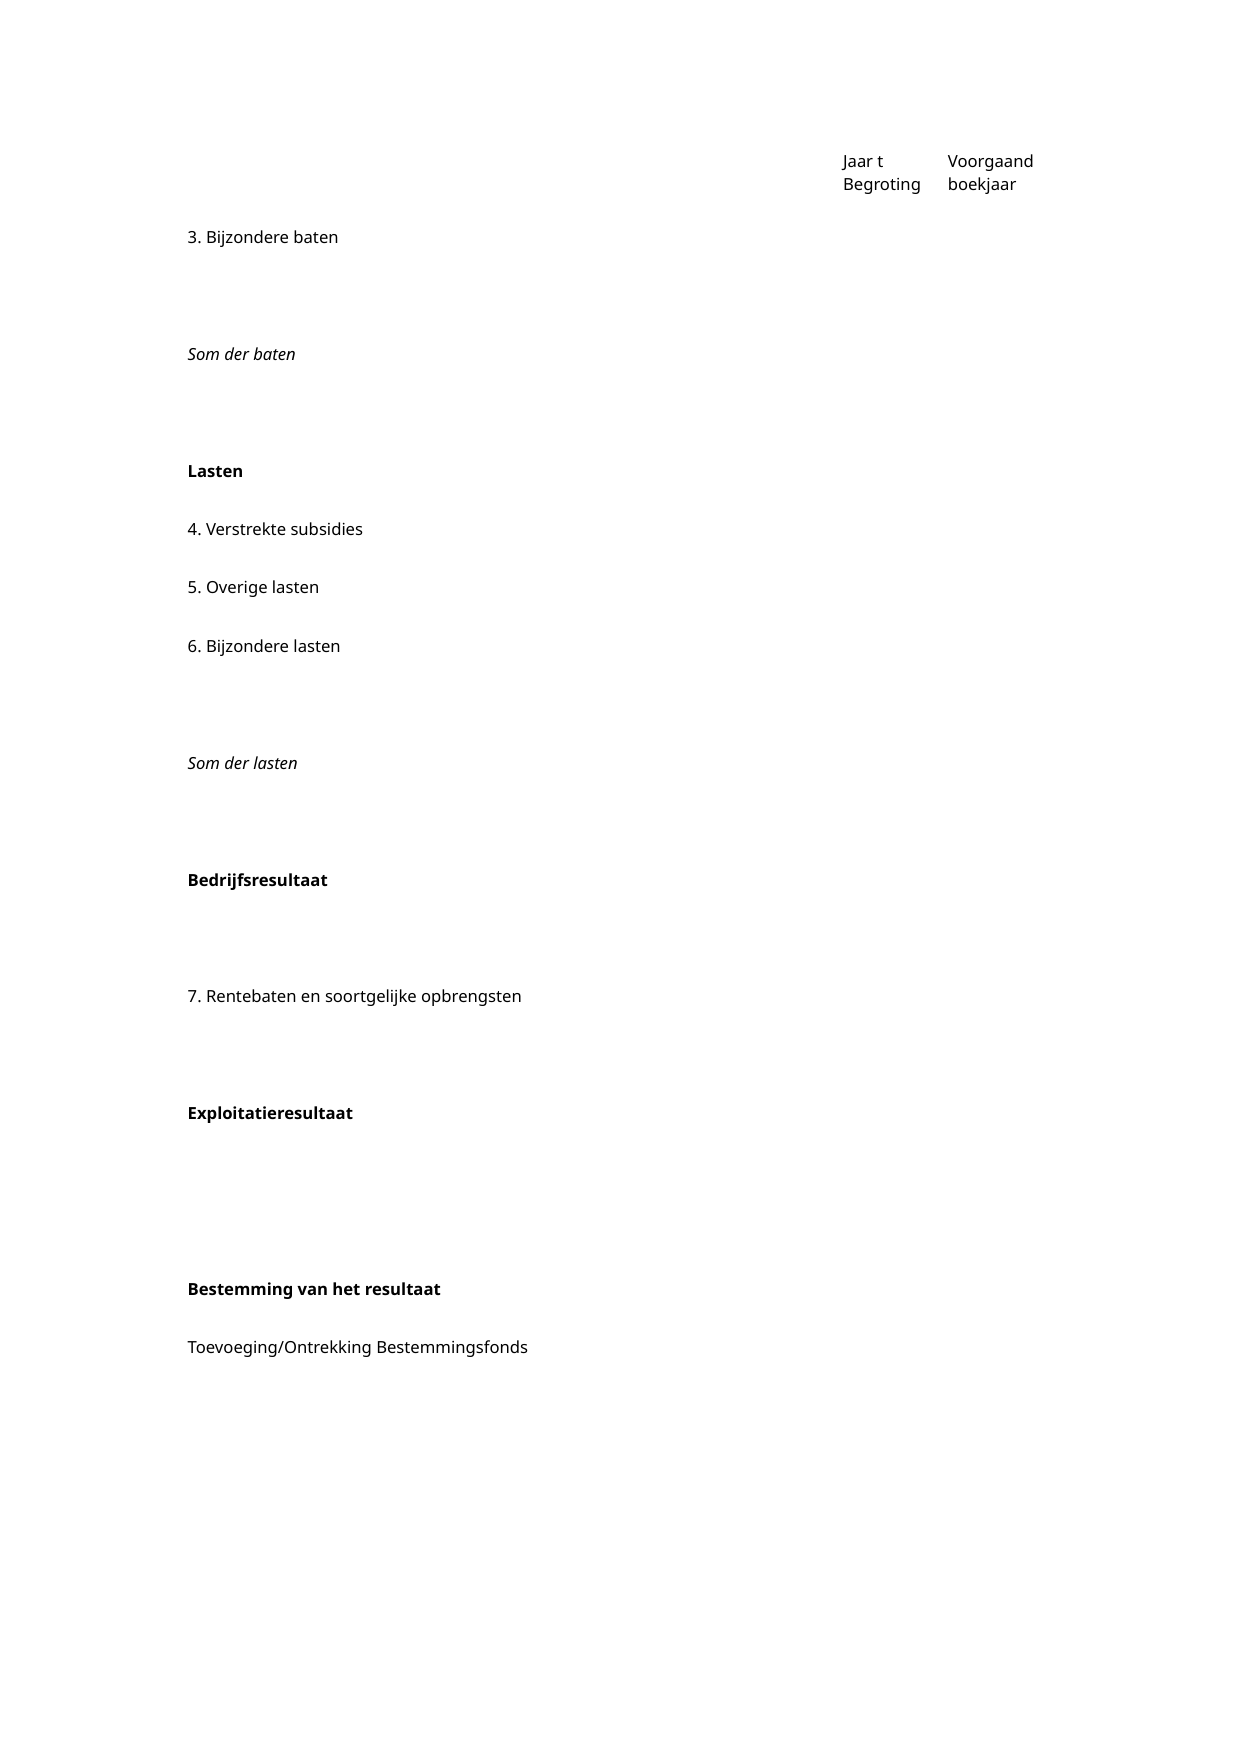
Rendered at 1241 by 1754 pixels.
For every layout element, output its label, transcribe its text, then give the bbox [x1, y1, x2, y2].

table_cell [948, 751, 1000, 810]
table_cell [843, 342, 895, 401]
table_cell [895, 1394, 948, 1453]
table_cell [895, 1102, 948, 1160]
table_cell [948, 342, 1000, 401]
table_cell [843, 459, 895, 518]
table_cell [843, 518, 895, 576]
table_cell [843, 635, 895, 693]
table_header [188, 150, 843, 225]
table_cell [895, 985, 948, 1043]
table_cell [948, 284, 1000, 342]
table_cell [948, 1102, 1000, 1160]
table_cell [188, 810, 843, 868]
table_cell [895, 1160, 948, 1219]
table_cell [843, 1219, 895, 1277]
table_cell [1000, 927, 1053, 985]
table_cell [1000, 225, 1053, 284]
table_cell [1000, 518, 1053, 576]
table_cell [843, 576, 895, 634]
table_cell [188, 927, 843, 985]
table_cell [948, 1219, 1000, 1277]
table_cell [895, 284, 948, 342]
table_cell [188, 401, 843, 459]
table_cell [948, 635, 1000, 693]
table_cell [1000, 1394, 1053, 1453]
table_cell [843, 1277, 895, 1336]
table_cell [1000, 1219, 1053, 1277]
table_cell [1000, 284, 1053, 342]
table_cell [948, 810, 1000, 868]
table_cell [948, 985, 1000, 1043]
table_header Voorgaand boekjaar [948, 150, 1053, 225]
table_cell Som der lasten [188, 751, 843, 810]
table_cell [948, 1160, 1000, 1219]
table_cell Som der baten [188, 342, 843, 401]
table_cell [843, 927, 895, 985]
table_cell [948, 401, 1000, 459]
table_cell 4. Verstrekte subsidies [188, 518, 843, 576]
table_cell [843, 810, 895, 868]
table_cell [895, 635, 948, 693]
table_cell 7. Rentebaten en soortgelijke opbrengsten [188, 985, 843, 1043]
table_cell [948, 693, 1000, 751]
table_header Jaar t Begroting [843, 150, 948, 225]
table_cell [895, 868, 948, 927]
table_cell [948, 927, 1000, 985]
table_cell [1000, 1102, 1053, 1160]
table_cell [1000, 1160, 1053, 1219]
table_cell [948, 1336, 1000, 1394]
table_cell [843, 284, 895, 342]
table_cell Lasten [188, 459, 843, 518]
table_cell [188, 1394, 843, 1453]
table_cell [1000, 635, 1053, 693]
table_cell [895, 927, 948, 985]
table_cell [188, 284, 843, 342]
table_cell [843, 693, 895, 751]
table_cell [895, 225, 948, 284]
table_cell [843, 868, 895, 927]
table_cell [1000, 868, 1053, 927]
table_cell [1000, 342, 1053, 401]
table_cell [843, 1102, 895, 1160]
table_cell [895, 1336, 948, 1394]
table_cell [1000, 810, 1053, 868]
table_cell [1000, 751, 1053, 810]
table_cell [895, 518, 948, 576]
table_cell [895, 459, 948, 518]
table_cell [948, 518, 1000, 576]
table_cell [948, 1277, 1000, 1336]
table_cell [895, 810, 948, 868]
table_cell [188, 1219, 843, 1277]
table_cell 3. Bijzondere baten [188, 225, 843, 284]
table_cell [895, 693, 948, 751]
table_cell [1000, 693, 1053, 751]
table_cell [843, 1336, 895, 1394]
table_cell 6. Bijzondere lasten [188, 635, 843, 693]
table_cell [1000, 985, 1053, 1043]
table_cell [895, 751, 948, 810]
table_cell [188, 1160, 843, 1219]
table_cell [1000, 1277, 1053, 1336]
table_cell [895, 342, 948, 401]
table_cell [843, 225, 895, 284]
table_cell [1000, 401, 1053, 459]
table_cell [895, 576, 948, 634]
table_cell Bedrijfsresultaat [188, 868, 843, 927]
table_cell [948, 1044, 1000, 1102]
table_cell [843, 1044, 895, 1102]
table_cell [843, 1394, 895, 1453]
table_cell [895, 1219, 948, 1277]
table_cell [1000, 1336, 1053, 1394]
table_cell [843, 985, 895, 1043]
table_cell [843, 1160, 895, 1219]
table_cell Bestemming van het resultaat [188, 1277, 843, 1336]
table_cell [1000, 1044, 1053, 1102]
table_cell [895, 401, 948, 459]
table_cell [1000, 459, 1053, 518]
table_cell [1000, 576, 1053, 634]
table_cell [948, 1394, 1000, 1453]
table_cell [188, 1044, 843, 1102]
table_cell [948, 225, 1000, 284]
table_cell [843, 401, 895, 459]
table_cell [895, 1277, 948, 1336]
table_cell [188, 693, 843, 751]
table_cell [948, 459, 1000, 518]
table_cell [948, 868, 1000, 927]
table_cell [948, 576, 1000, 634]
table_cell [843, 751, 895, 810]
table_cell Exploitatieresultaat [188, 1102, 843, 1160]
table_cell 5. Overige lasten [188, 576, 843, 634]
table_cell Toevoeging/Ontrekking Bestemmingsfonds [188, 1336, 843, 1394]
table_cell [895, 1044, 948, 1102]
